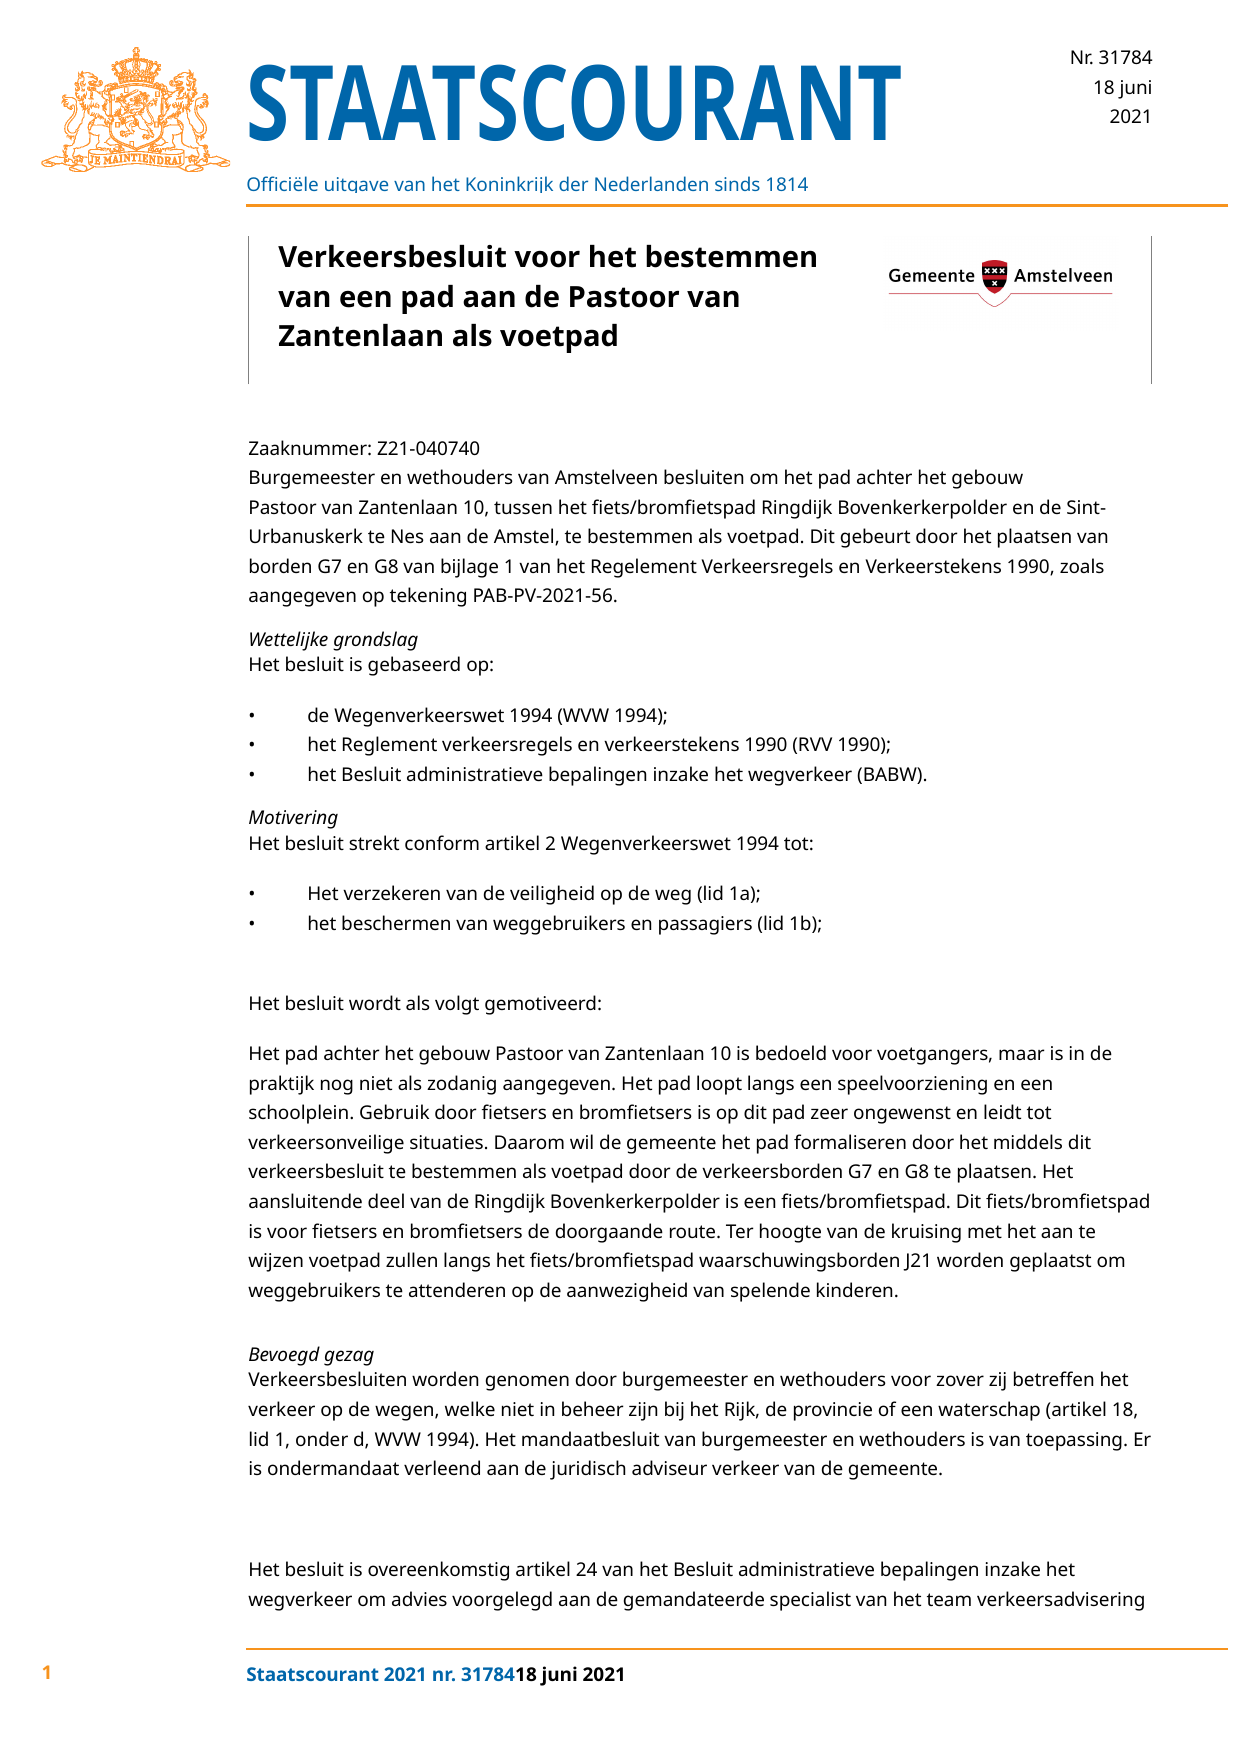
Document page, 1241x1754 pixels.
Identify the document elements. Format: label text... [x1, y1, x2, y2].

text Het besluit strekt conform artikel 2 Wegenverkeerswet 1994 tot: [248, 830, 1152, 856]
list Het verzekeren van de veiligheid op de weg (lid 1a); [248, 880, 1152, 906]
text Zaaknummer: Z21-040740 [248, 435, 1152, 460]
text Pastoor van Zantenlaan 10, tussen het fiets/bromfietspad Ringdijk Bovenkerkerpolder en de Sint-Urbanuskerk te Nes aan de Amstel, te bestemmen als voetpad. Dit gebeurt door het plaatsen van borden G7 en G8 van bijlage 1 van het Regelement Verkeersregels en Verkeerstekens 1990, zoals aangegeven op tekening PAB-PV-2021-56. [248, 494, 1152, 608]
text Het pad achter het gebouw Pastoor van Zantenlaan 10 is bedoeld voor voetgangers, maar is in de praktijk nog niet als zodanig aangegeven. Het pad loopt langs een speelvoorziening en een schoolplein. Gebruik door fietsers en bromfietsers is op dit pad zeer ongewenst en leidt tot verkeersonveilige situaties. Daarom wil de gemeente het pad formaliseren door het middels dit verkeersbesluit te bestemmen als voetpad door de verkeersborden G7 en G8 te plaatsen. Het aansluitende deel van de Ringdijk Bovenkerkerpolder is een fiets/bromfietspad. Dit fiets/bromfietspad is voor fietsers en bromfietsers de doorgaande route. Ter hoogte van de kruising met het aan te wijzen voetpad zullen langs het fiets/bromfietspad waarschuwingsborden J21 worden geplaatst om weggebruikers te attenderen op de aanwezigheid van spelende kinderen. [248, 1040, 1152, 1303]
picture [882, 236, 1119, 331]
text Het besluit wordt als volgt gemotiveerd: [248, 990, 1152, 1016]
text Het besluit is overeenkomstig artikel 24 van het Besluit administratieve bepalingen inzake het wegverkeer om advies voorgelegd aan de gemandateerde specialist van het team verkeersadvisering [248, 1556, 1152, 1612]
list de Wegenverkeerswet 1994 (WVW 1994); [248, 702, 1152, 728]
table_header [850, 236, 1151, 384]
text Het besluit is gebaseerd op: [248, 651, 1152, 677]
table_header Verkeersbesluit voor het bestemmen van een pad aan de Pastoor van Zantenlaan als voetpad [249, 236, 850, 384]
list het Besluit administratieve bepalingen inzake het wegverkeer (BABW). [248, 761, 1152, 787]
text Bevoegd gezag [248, 1341, 1152, 1367]
text Burgemeester en wethouders van Amstelveen besluiten om het pad achter het gebouw [248, 464, 1152, 490]
text Wettelijke grondslag [248, 626, 1152, 651]
list het Reglement verkeersregels en verkeerstekens 1990 (RVV 1990); [248, 731, 1152, 757]
text Motivering [248, 804, 1152, 830]
list het beschermen van weggebruikers en passagiers (lid 1b); [248, 910, 1152, 936]
picture [41, 47, 231, 172]
text Verkeersbesluiten worden genomen door burgemeester en wethouders voor zover zij betreffen het verkeer op de wegen, welke niet in beheer zijn bij het Rijk, de provincie of een waterschap (artikel 18, lid 1, onder d, WVW 1994). Het mandaatbesluit van burgemeester en wethouders is van toepassing. Er is ondermandaat verleend aan de juridisch adviseur verkeer van de gemeente. [248, 1367, 1152, 1481]
